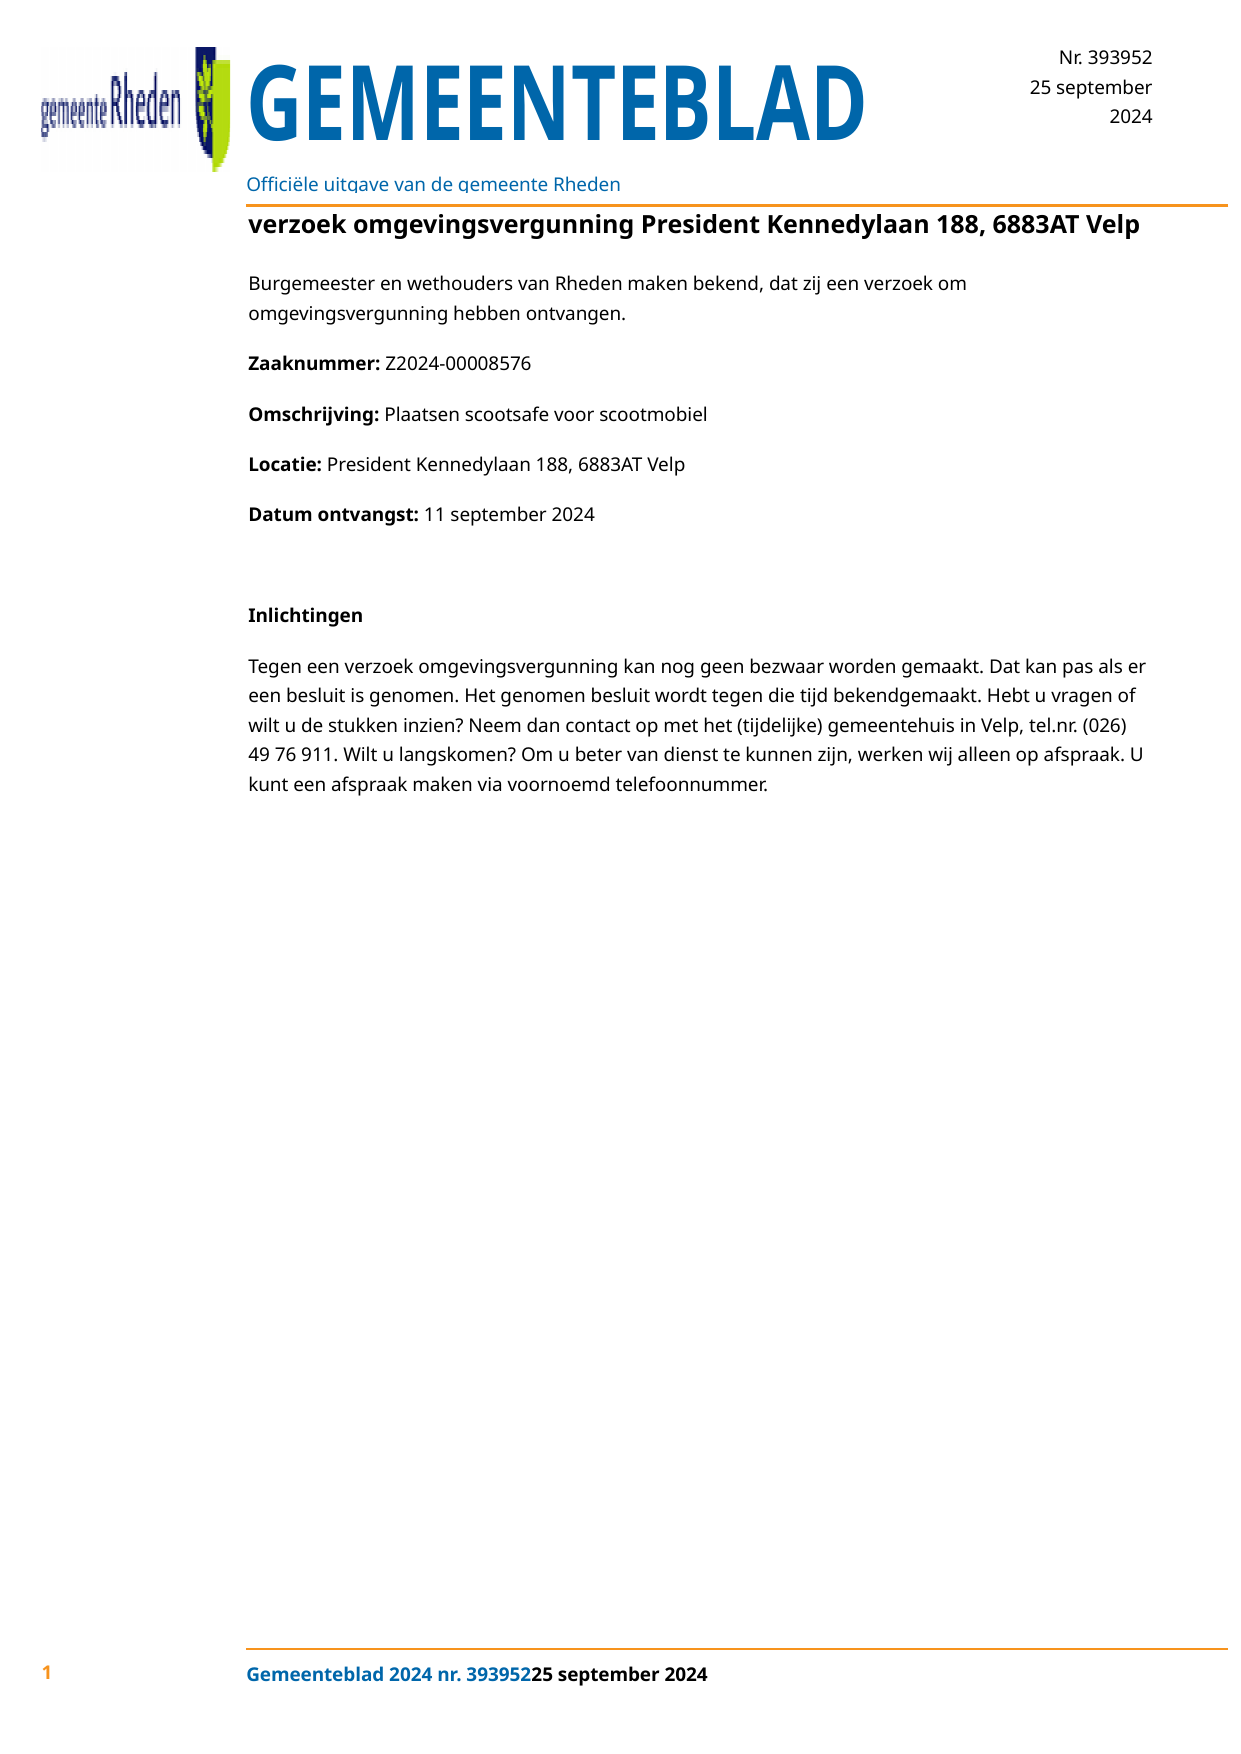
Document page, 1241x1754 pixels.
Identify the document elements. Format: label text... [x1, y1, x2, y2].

text Tegen een verzoek omgevingsvergunning kan nog geen bezwaar worden gemaakt. Dat kan pas als er een besluit is genomen. Het genomen besluit wordt tegen die tijd bekendgemaakt. Hebt u vragen of wilt u de stukken inzien? Neem dan contact op met het (tijdelijke) gemeentehuis in Velp, tel.nr. (026) 49 76 911. Wilt u langskomen? Om u beter van dienst te kunnen zijn, werken wij alleen op afspraak. U kunt een afspraak maken via voornoemd telefoonnummer. [248, 653, 1152, 797]
text Zaaknummer: Z2024-00008576 [248, 350, 1152, 376]
picture [41, 47, 231, 172]
text Locatie: President Kennedylaan 188, 6883AT Velp [248, 451, 1152, 477]
text Burgemeester en wethouders van Rheden maken bekend, dat zij een verzoek om omgevingsvergunning hebben ontvangen. [248, 270, 1152, 326]
text Omschrijving: Plaatsen scootsafe voor scootmobiel [248, 401, 1152, 426]
text Datum ontvangst: 11 september 2024 [248, 502, 1152, 527]
text Inlichtingen [248, 602, 1152, 628]
text verzoek omgevingsvergunning President Kennedylaan 188, 6883AT Velp [248, 207, 1152, 241]
